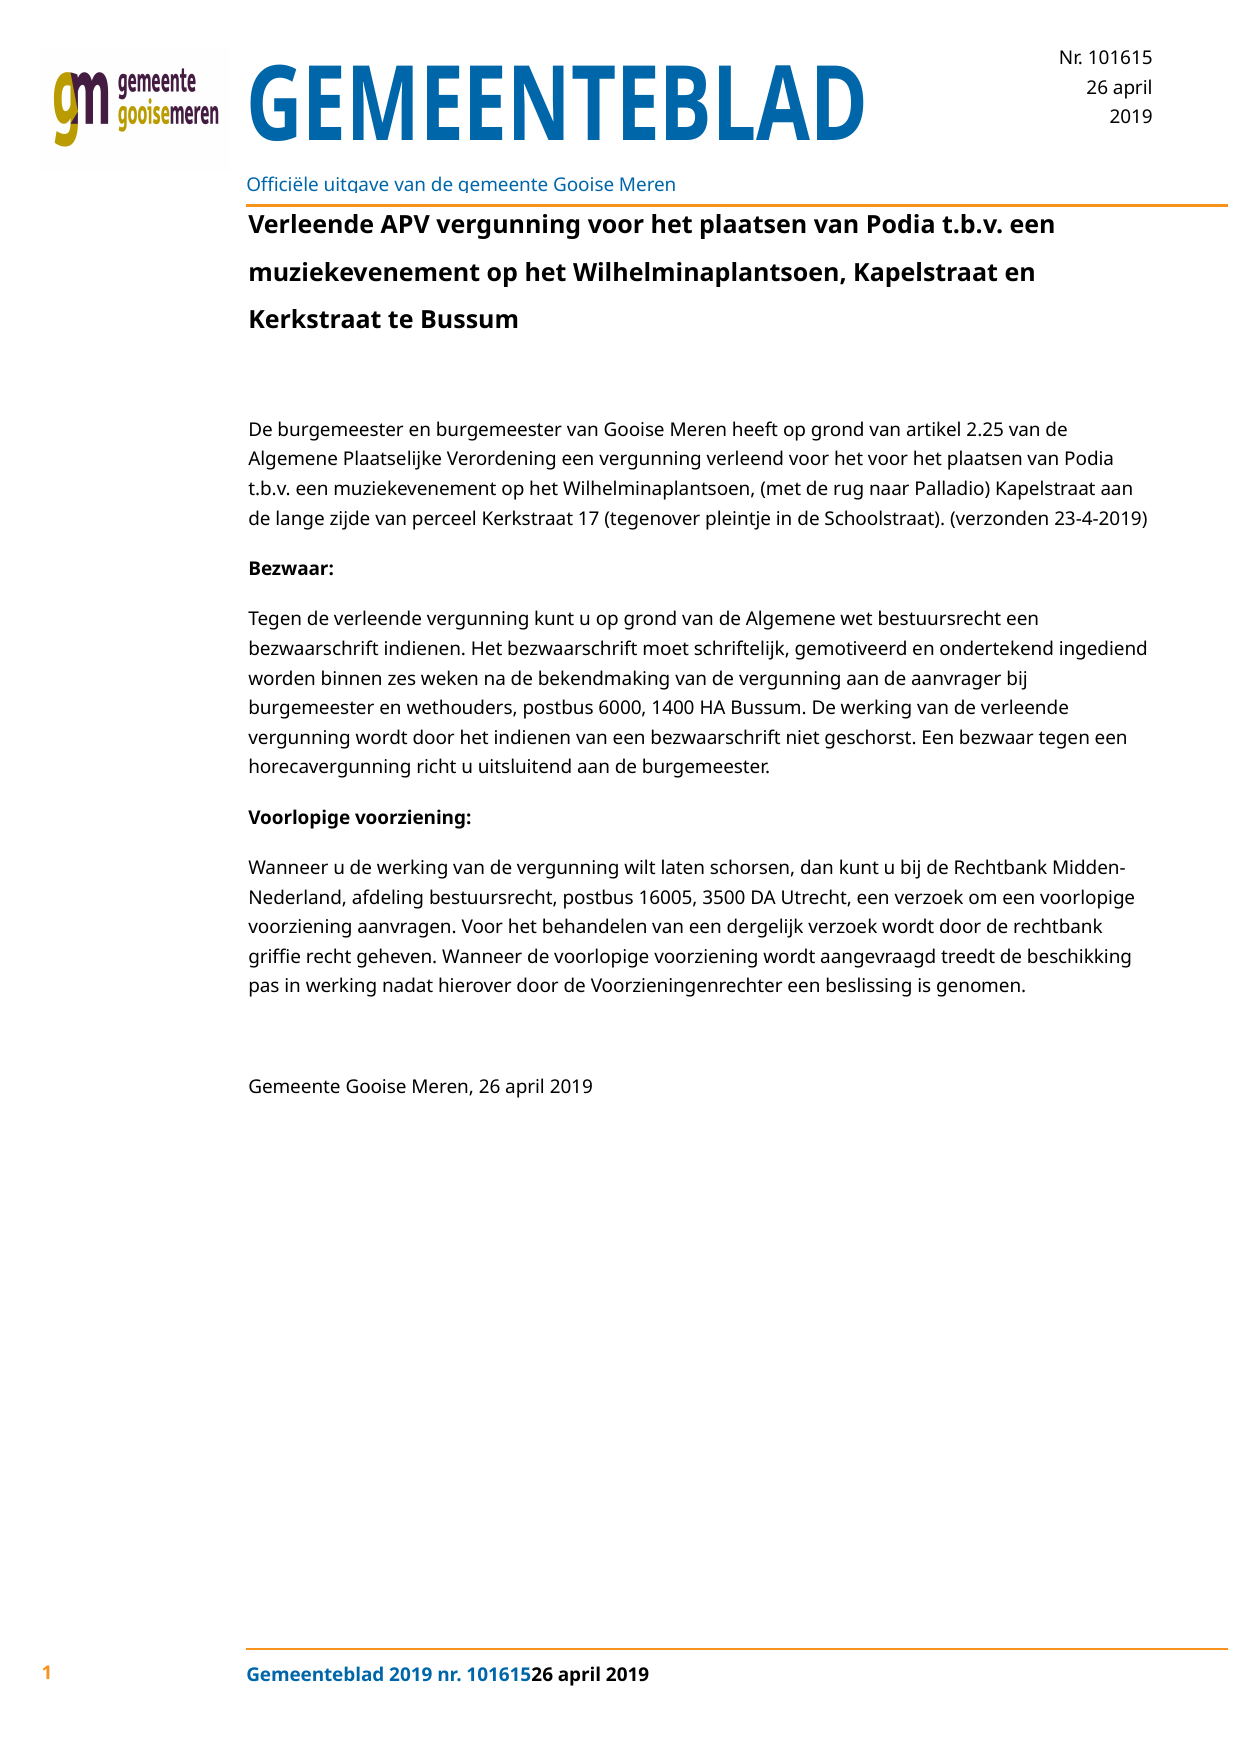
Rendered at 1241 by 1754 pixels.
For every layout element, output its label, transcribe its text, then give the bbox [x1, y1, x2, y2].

text Voorlopige voorziening: [248, 804, 1152, 829]
text De burgemeester en burgemeester van Gooise Meren heeft op grond van artikel 2.25 van de Algemene Plaatselijke Verordening een vergunning verleend voor het voor het plaatsen van Podia t.b.v. een muziekevenement op het Wilhelminaplantsoen, (met de rug naar Palladio) Kapelstraat aan de lange zijde van perceel Kerkstraat 17 (tegenover pleintje in de Schoolstraat). (verzonden 23-4-2019) [248, 416, 1152, 530]
text Bezwaar: [248, 555, 1152, 581]
text Tegen de verleende vergunning kunt u op grond van de Algemene wet bestuursrecht een bezwaarschrift indienen. Het bezwaarschrift moet schriftelijk, gemotiveerd en ondertekend ingediend worden binnen zes weken na de bekendmaking van de vergunning aan de aanvrager bij burgemeester en wethouders, postbus 6000, 1400 HA Bussum. De werking van de verleende vergunning wordt door het indienen van een bezwaarschrift niet geschorst. Een bezwaar tegen een horecavergunning richt u uitsluitend aan de burgemeester. [248, 606, 1152, 779]
text Wanneer u de werking van de vergunning wilt laten schorsen, dan kunt u bij de Rechtbank Midden-Nederland, afdeling bestuursrecht, postbus 16005, 3500 DA Utrecht, een verzoek om een voorlopige voorziening aanvragen. Voor het behandelen van een dergelijk verzoek wordt door de rechtbank griffie recht geheven. Wanneer de voorlopige voorziening wordt aangevraagd treedt de beschikking pas in werking nadat hierover door de Voorzieningenrechter een beslissing is genomen. [248, 854, 1152, 998]
text Verleende APV vergunning voor het plaatsen van Podia t.b.v. een muziekevenement op het Wilhelminaplantsoen, Kapelstraat en Kerkstraat te Bussum [248, 207, 1152, 336]
text Gemeente Gooise Meren, 26 april 2019 [248, 1073, 1152, 1099]
picture [41, 47, 231, 172]
